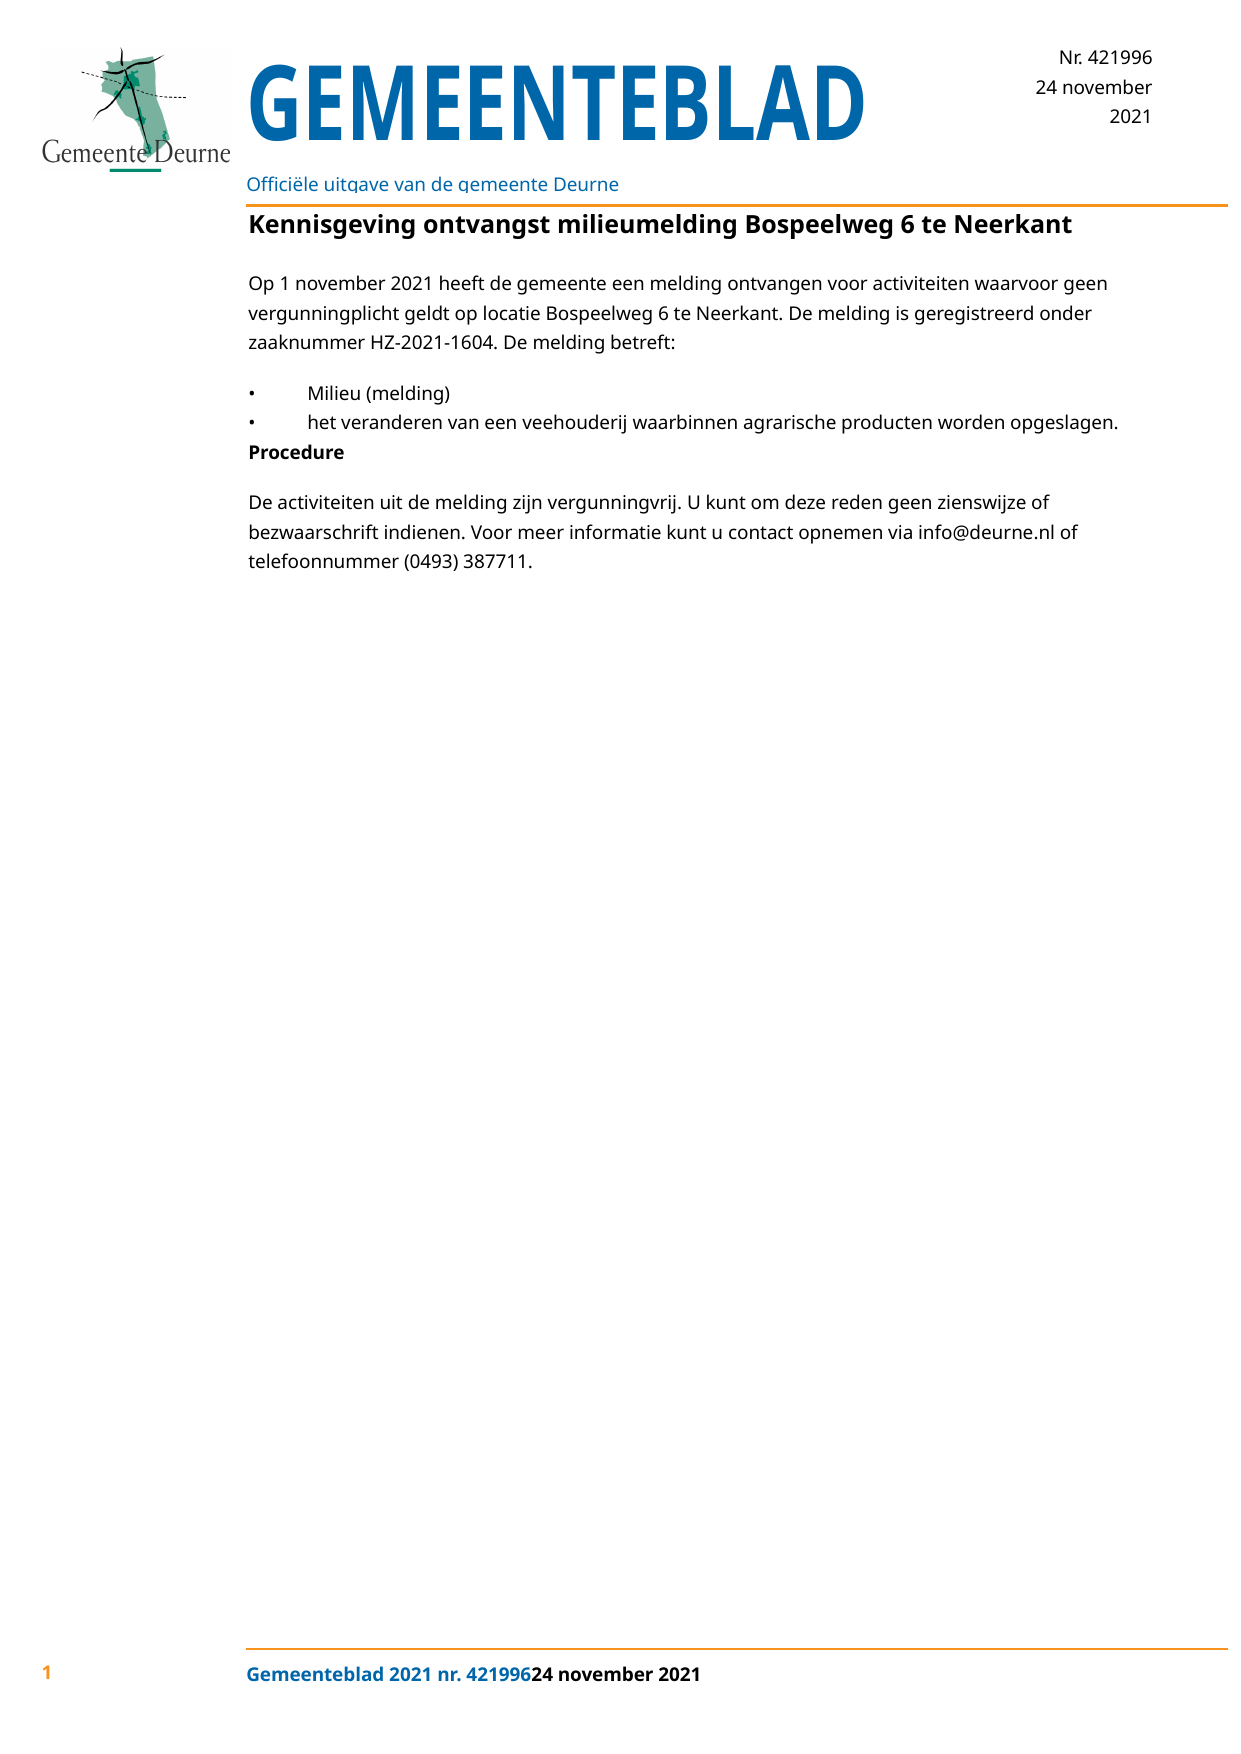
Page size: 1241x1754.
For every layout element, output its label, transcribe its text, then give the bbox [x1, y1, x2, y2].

picture [41, 47, 231, 172]
text Procedure [248, 439, 1152, 465]
text Op 1 november 2021 heeft de gemeente een melding ontvangen voor activiteiten waarvoor geen vergunningplicht geldt op locatie Bospeelweg 6 te Neerkant. De melding is geregistreerd onder zaaknummer HZ-2021-1604. De melding betreft: [248, 270, 1152, 355]
list het veranderen van een veehouderij waarbinnen agrarische producten worden opgeslagen. [248, 409, 1152, 435]
text De activiteiten uit de melding zijn vergunningvrij. U kunt om deze reden geen zienswijze of bezwaarschrift indienen. Voor meer informatie kunt u contact opnemen via info@deurne.nl of telefoonnummer (0493) 387711. [248, 489, 1152, 574]
list Milieu (melding) [248, 380, 1152, 406]
text Kennisgeving ontvangst milieumelding Bospeelweg 6 te Neerkant [248, 207, 1152, 241]
